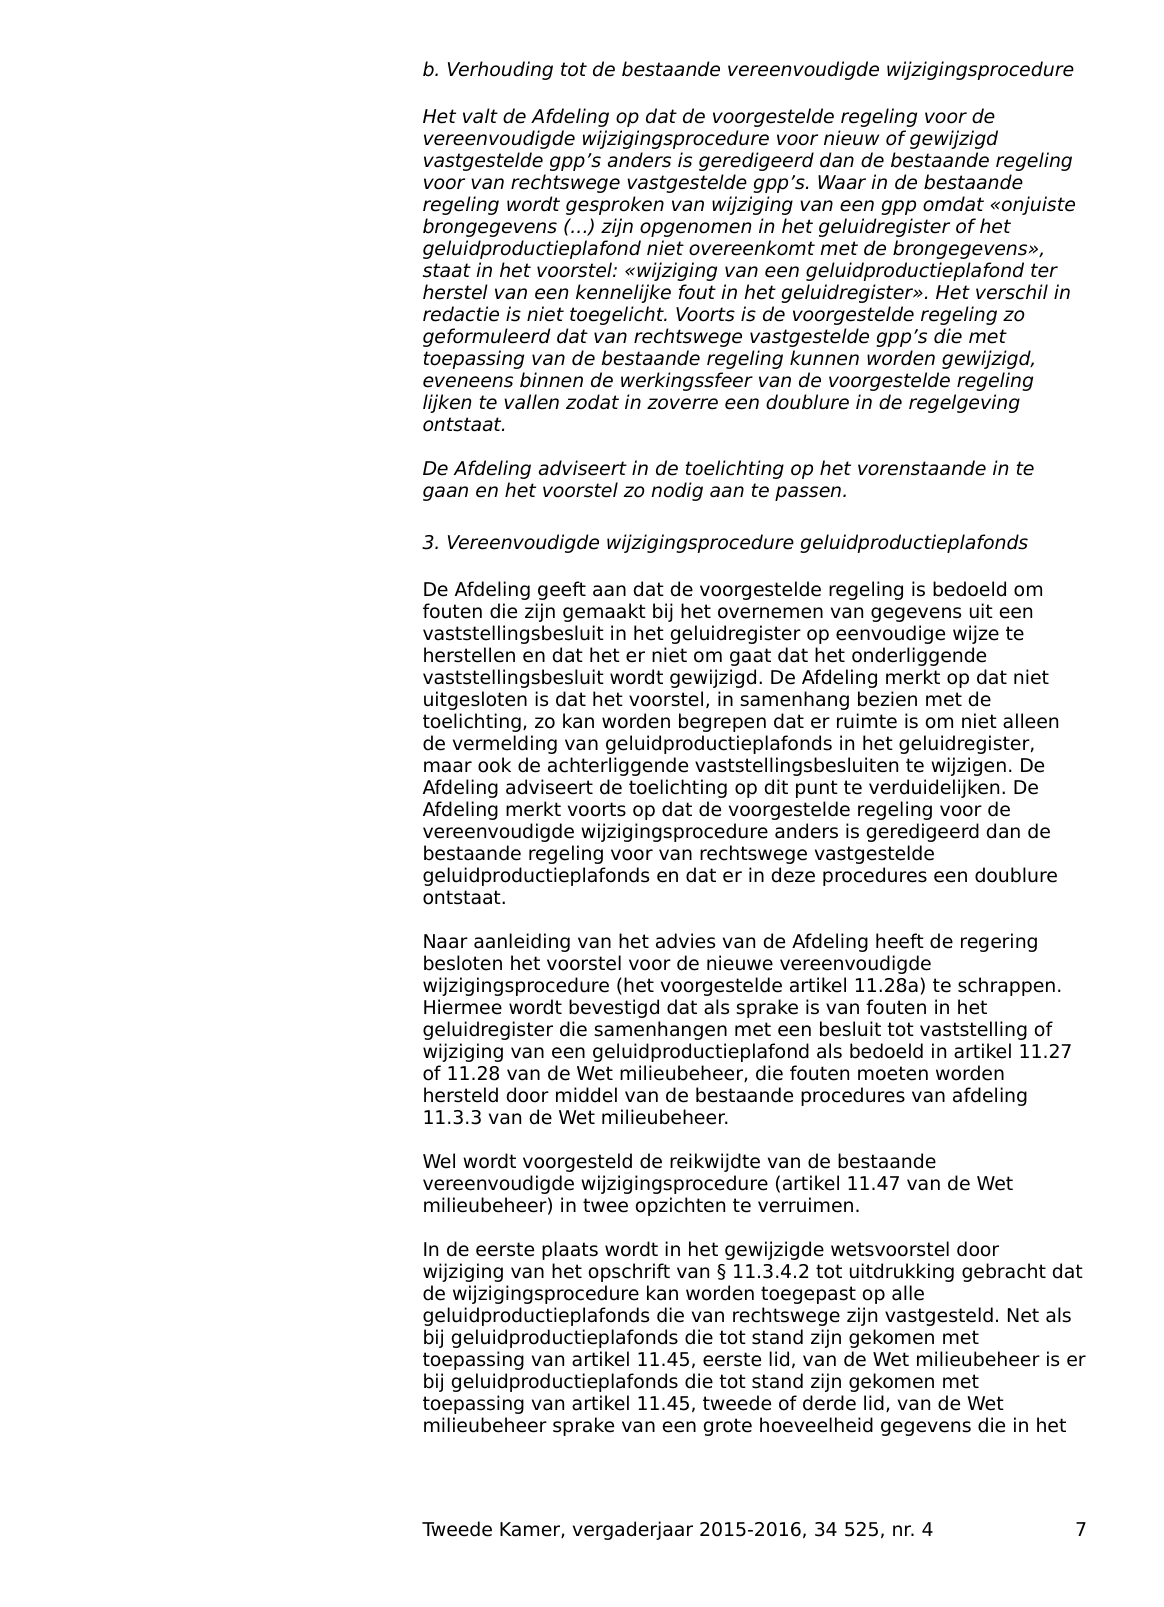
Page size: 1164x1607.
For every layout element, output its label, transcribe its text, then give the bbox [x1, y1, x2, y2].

text Het valt de Afdeling op dat de voorgestelde regeling voor de vereenvoudigde wijzigingsprocedure voor nieuw of gewijzigd vastgestelde gpp’s anders is geredigeerd dan de bestaande regeling voor van rechtswege vastgestelde gpp’s. Waar in de bestaande regeling wordt gesproken van wijziging van een gpp omdat «onjuiste brongegevens (...) zijn opgenomen in het geluidregister of het geluidproductieplafond niet overeenkomt met de brongegevens», staat in het voorstel: «wijziging van een geluidproductieplafond ter herstel van een kennelijke fout in het geluidregister». Het verschil in redactie is niet toegelicht. Voorts is de voorgestelde regeling zo geformuleerd dat van rechtswege vastgestelde gpp’s die met toepassing van de bestaande regeling kunnen worden gewijzigd, eveneens binnen de werkingssfeer van de voorgestelde regeling lijken te vallen zodat in zoverre een doublure in de regelgeving ontstaat. [422, 106, 1087, 436]
text Naar aanleiding van het advies van de Afdeling heeft de regering besloten het voorstel voor de nieuwe vereenvoudigde wijzigingsprocedure (het voorgestelde artikel 11.28a) te schrappen. Hiermee wordt bevestigd dat als sprake is van fouten in het geluidregister die samenhangen met een besluit tot vaststelling of wijziging van een geluidproductieplafond als bedoeld in artikel 11.27 of 11.28 van de Wet milieubeheer, die fouten moeten worden hersteld door middel van de bestaande procedures van afdeling 11.3.3 van de Wet milieubeheer. [422, 931, 1087, 1128]
subtitle b. Verhouding tot de bestaande vereenvoudigde wijzigingsprocedure [422, 59, 1087, 81]
text Wel wordt voorgesteld de reikwijdte van de bestaande vereenvoudigde wijzigingsprocedure (artikel 11.47 van de Wet milieubeheer) in twee opzichten te verruimen. [422, 1151, 1087, 1217]
text In de eerste plaats wordt in het gewijzigde wetsvoorstel door wijziging van het opschrift van § 11.3.4.2 tot uitdrukking gebracht dat de wijzigingsprocedure kan worden toegepast op alle geluidproductieplafonds die van rechtswege zijn vastgesteld. Net als bij geluidproductieplafonds die tot stand zijn gekomen met toepassing van artikel 11.45, eerste lid, van de Wet milieubeheer is er bij geluidproductieplafonds die tot stand zijn gekomen met toepassing van artikel 11.45, tweede of derde lid, van de Wet milieubeheer sprake van een grote hoeveelheid gegevens die in het [422, 1239, 1087, 1437]
text De Afdeling geeft aan dat de voorgestelde regeling is bedoeld om fouten die zijn gemaakt bij het overnemen van gegevens uit een vaststellingsbesluit in het geluidregister op eenvoudige wijze te herstellen en dat het er niet om gaat dat het onderliggende vaststellingsbesluit wordt gewijzigd. De Afdeling merkt op dat niet uitgesloten is dat het voorstel, in samenhang bezien met de toelichting, zo kan worden begrepen dat er ruimte is om niet alleen de vermelding van geluidproductieplafonds in het geluidregister, maar ook de achterliggende vaststellingsbesluiten te wijzigen. De Afdeling adviseert de toelichting op dit punt te verduidelijken. De Afdeling merkt voorts op dat de voorgestelde regeling voor de vereenvoudigde wijzigingsprocedure anders is geredigeerd dan de bestaande regeling voor van rechtswege vastgestelde geluidproductieplafonds en dat er in deze procedures een doublure ontstaat. [422, 579, 1087, 908]
text De Afdeling adviseert in de toelichting op het vorenstaande in te gaan en het voorstel zo nodig aan te passen. [422, 458, 1087, 502]
subtitle 3. Vereenvoudigde wijzigingsprocedure geluidproductieplafonds [422, 532, 1087, 554]
